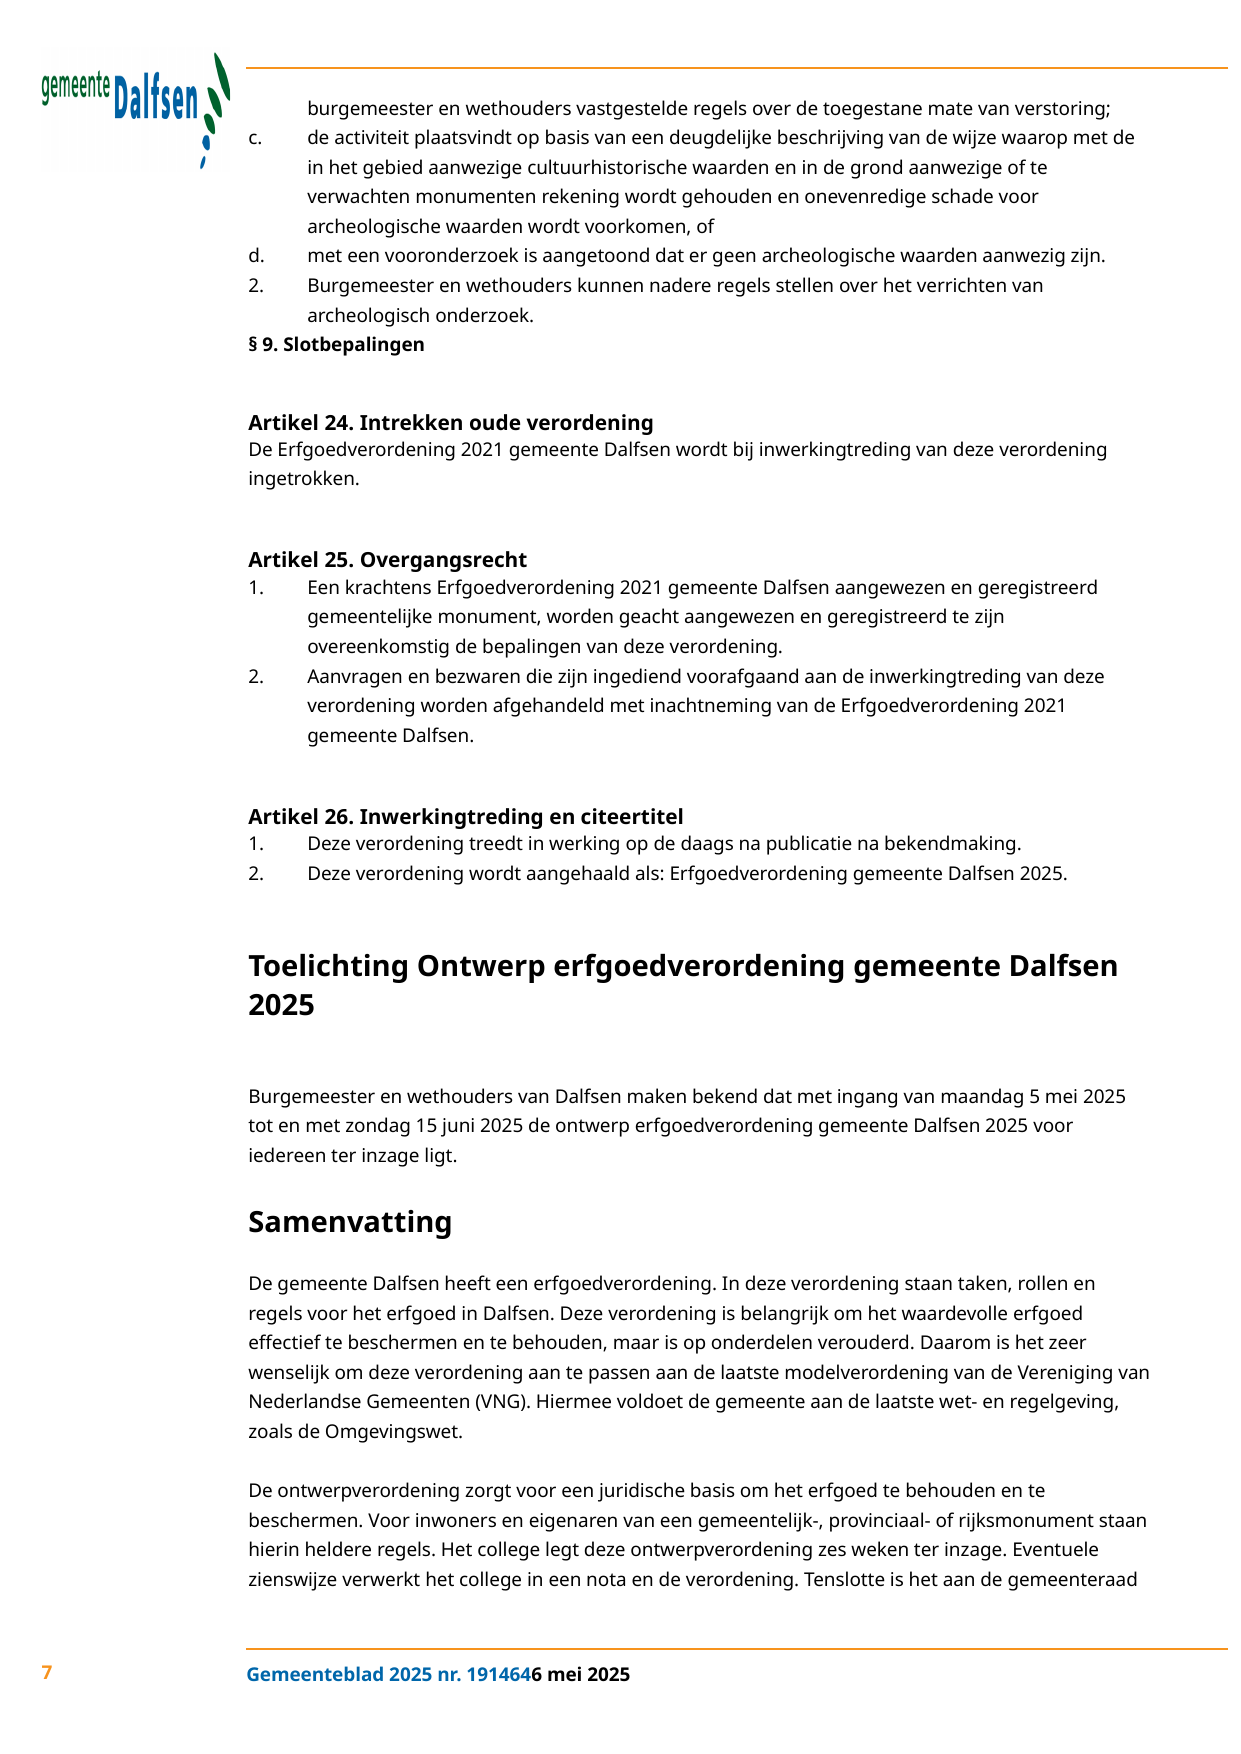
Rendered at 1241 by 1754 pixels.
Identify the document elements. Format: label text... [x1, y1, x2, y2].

list Deze verordening treedt in werking op de daags na publicatie na bekendmaking. [248, 830, 1152, 856]
text Samenvatting [248, 1201, 1152, 1241]
text De Erfgoedverordening 2021 gemeente Dalfsen wordt bij inwerkingtreding van deze verordening ingetrokken. [248, 436, 1152, 491]
text Artikel 24. Intrekken oude verordening [248, 408, 1152, 436]
list met een vooronderzoek is aangetoond dat er geen archeologische waarden aanwezig zijn. [248, 243, 1152, 268]
list Aanvragen en bezwaren die zijn ingediend voorafgaand aan de inwerkingtreding van deze verordening worden afgehandeld met inachtneming van de Erfgoedverordening 2021 gemeente Dalfsen. [248, 663, 1152, 748]
text § 9. Slotbepalingen [248, 331, 1152, 357]
list Deze verordening wordt aangehaald als: Erfgoedverordening gemeente Dalfsen 2025. [248, 860, 1152, 886]
text De ontwerpverordening zorgt voor een juridische basis om het erfgoed te behouden en te beschermen. Voor inwoners en eigenaren van een gemeentelijk-, provinciaal- of rijksmonument staan hierin heldere regels. Het college legt deze ontwerpverordening zes weken ter inzage. Eventuele zienswijze verwerkt het college in een nota en de verordening. Tenslotte is het aan de gemeenteraad [248, 1477, 1152, 1592]
list de activiteit plaatsvindt op basis van een deugdelijke beschrijving van de wijze waarop met de in het gebied aanwezige cultuurhistorische waarden en in de grond aanwezige of te verwachten monumenten rekening wordt gehouden en onevenredige schade voor archeologische waarden wordt voorkomen, of [248, 124, 1152, 239]
text Artikel 25. Overgangsrecht [248, 546, 1152, 574]
list Een krachtens Erfgoedverordening 2021 gemeente Dalfsen aangewezen en geregistreerd gemeentelijke monument, worden geacht aangewezen en geregistreerd te zijn overeenkomstig de bepalingen van deze verordening. [248, 574, 1152, 659]
picture [41, 47, 231, 172]
list burgemeester en wethouders vastgestelde regels over de toegestane mate van verstoring; [248, 95, 1152, 121]
list Burgemeester en wethouders kunnen nadere regels stellen over het verrichten van archeologisch onderzoek. [248, 272, 1152, 328]
text Toelichting Ontwerp erfgoedverordening gemeente Dalfsen 2025 [248, 945, 1152, 1024]
text De gemeente Dalfsen heeft een erfgoedverordening. In deze verordening staan taken, rollen en regels voor het erfgoed in Dalfsen. Deze verordening is belangrijk om het waardevolle erfgoed effectief te beschermen en te behouden, maar is op onderdelen verouderd. Daarom is het zeer wenselijk om deze verordening aan te passen aan de laatste modelverordening van de Vereniging van Nederlandse Gemeenten (VNG). Hiermee voldoet de gemeente aan de laatste wet- en regelgeving, zoals de Omgevingswet. [248, 1270, 1152, 1444]
text Burgemeester en wethouders van Dalfsen maken bekend dat met ingang van maandag 5 mei 2025 tot en met zondag 15 juni 2025 de ontwerp erfgoedverordening gemeente Dalfsen 2025 voor iedereen ter inzage ligt. [248, 1083, 1152, 1168]
text Artikel 26. Inwerkingtreding en citeertitel [248, 802, 1152, 830]
